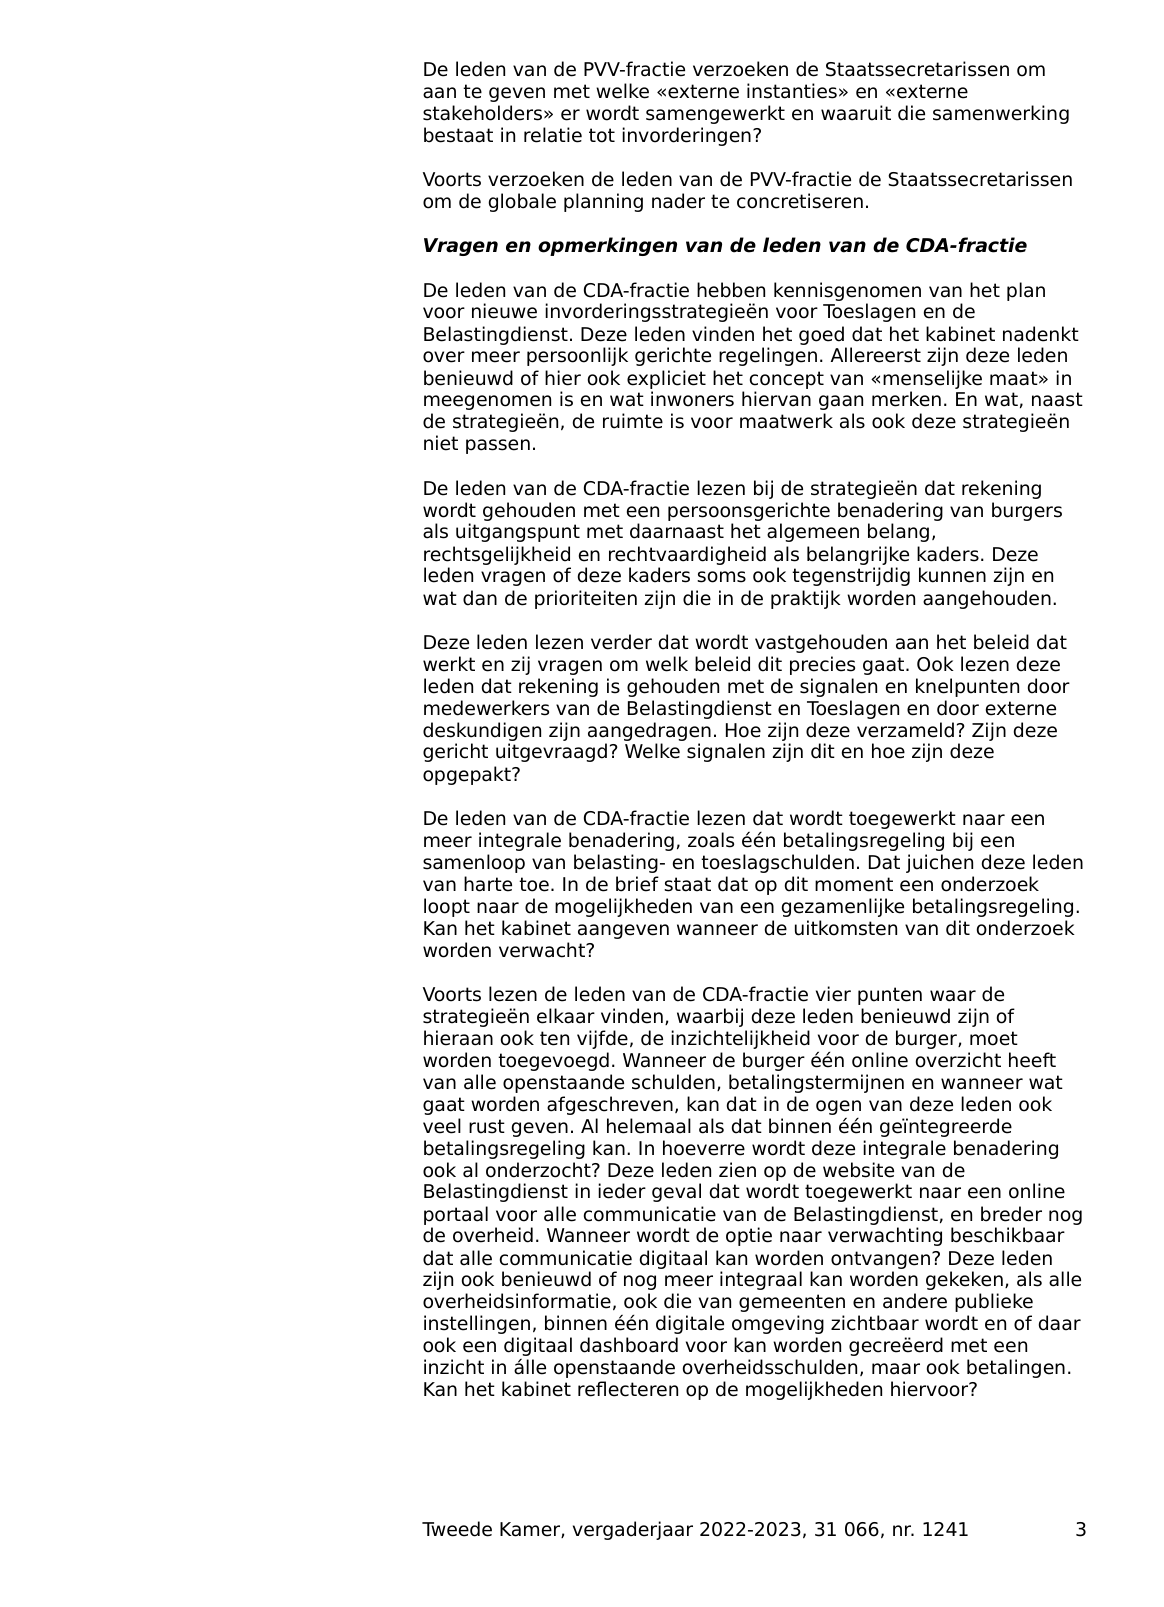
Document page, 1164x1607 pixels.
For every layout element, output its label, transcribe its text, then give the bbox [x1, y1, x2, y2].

subtitle Vragen en opmerkingen van de leden van de CDA-fractie [422, 235, 1087, 257]
text De leden van de CDA-fractie lezen dat wordt toegewerkt naar een meer integrale benadering, zoals één betalingsregeling bij een samenloop van belasting- en toeslagschulden. Dat juichen deze leden van harte toe. In de brief staat dat op dit moment een onderzoek loopt naar de mogelijkheden van een gezamenlijke betalingsregeling. Kan het kabinet aangeven wanneer de uitkomsten van dit onderzoek worden verwacht? [422, 808, 1087, 961]
text Voorts lezen de leden van de CDA-fractie vier punten waar de strategieën elkaar vinden, waarbij deze leden benieuwd zijn of hieraan ook ten vijfde, de inzichtelijkheid voor de burger, moet worden toegevoegd. Wanneer de burger één online overzicht heeft van alle openstaande schulden, betalingstermijnen en wanneer wat gaat worden afgeschreven, kan dat in de ogen van deze leden ook veel rust geven. Al helemaal als dat binnen één geïntegreerde betalingsregeling kan. In hoeverre wordt deze integrale benadering ook al onderzocht? Deze leden zien op de website van de Belastingdienst in ieder geval dat wordt toegewerkt naar een online portaal voor alle communicatie van de Belastingdienst, en breder nog de overheid. Wanneer wordt de optie naar verwachting beschikbaar dat alle communicatie digitaal kan worden ontvangen? Deze leden zijn ook benieuwd of nog meer integraal kan worden gekeken, als alle overheidsinformatie, ook die van gemeenten en andere publieke instellingen, binnen één digitale omgeving zichtbaar wordt en of daar ook een digitaal dashboard voor kan worden gecreëerd met een inzicht in álle openstaande overheidsschulden, maar ook betalingen. Kan het kabinet reflecteren op de mogelijkheden hiervoor? [422, 984, 1087, 1401]
text De leden van de CDA-fractie lezen bij de strategieën dat rekening wordt gehouden met een persoonsgerichte benadering van burgers als uitgangspunt met daarnaast het algemeen belang, rechtsgelijkheid en rechtvaardigheid als belangrijke kaders. Deze leden vragen of deze kaders soms ook tegenstrijdig kunnen zijn en wat dan de prioriteiten zijn die in de praktijk worden aangehouden. [422, 477, 1087, 609]
text De leden van de CDA-fractie hebben kennisgenomen van het plan voor nieuwe invorderingsstrategieën voor Toeslagen en de Belastingdienst. Deze leden vinden het goed dat het kabinet nadenkt over meer persoonlijk gerichte regelingen. Allereerst zijn deze leden benieuwd of hier ook expliciet het concept van «menselijke maat» in meegenomen is en wat inwoners hiervan gaan merken. En wat, naast de strategieën, de ruimte is voor maatwerk als ook deze strategieën niet passen. [422, 279, 1087, 455]
text De leden van de PVV-fractie verzoeken de Staatssecretarissen om aan te geven met welke «externe instanties» en «externe stakeholders» er wordt samengewerkt en waaruit die samenwerking bestaat in relatie tot invorderingen? [422, 59, 1087, 147]
text Deze leden lezen verder dat wordt vastgehouden aan het beleid dat werkt en zij vragen om welk beleid dit precies gaat. Ook lezen deze leden dat rekening is gehouden met de signalen en knelpunten door medewerkers van de Belastingdienst en Toeslagen en door externe deskundigen zijn aangedragen. Hoe zijn deze verzameld? Zijn deze gericht uitgevraagd? Welke signalen zijn dit en hoe zijn deze opgepakt? [422, 632, 1087, 785]
text Voorts verzoeken de leden van de PVV-fractie de Staatssecretarissen om de globale planning nader te concretiseren. [422, 169, 1087, 213]
